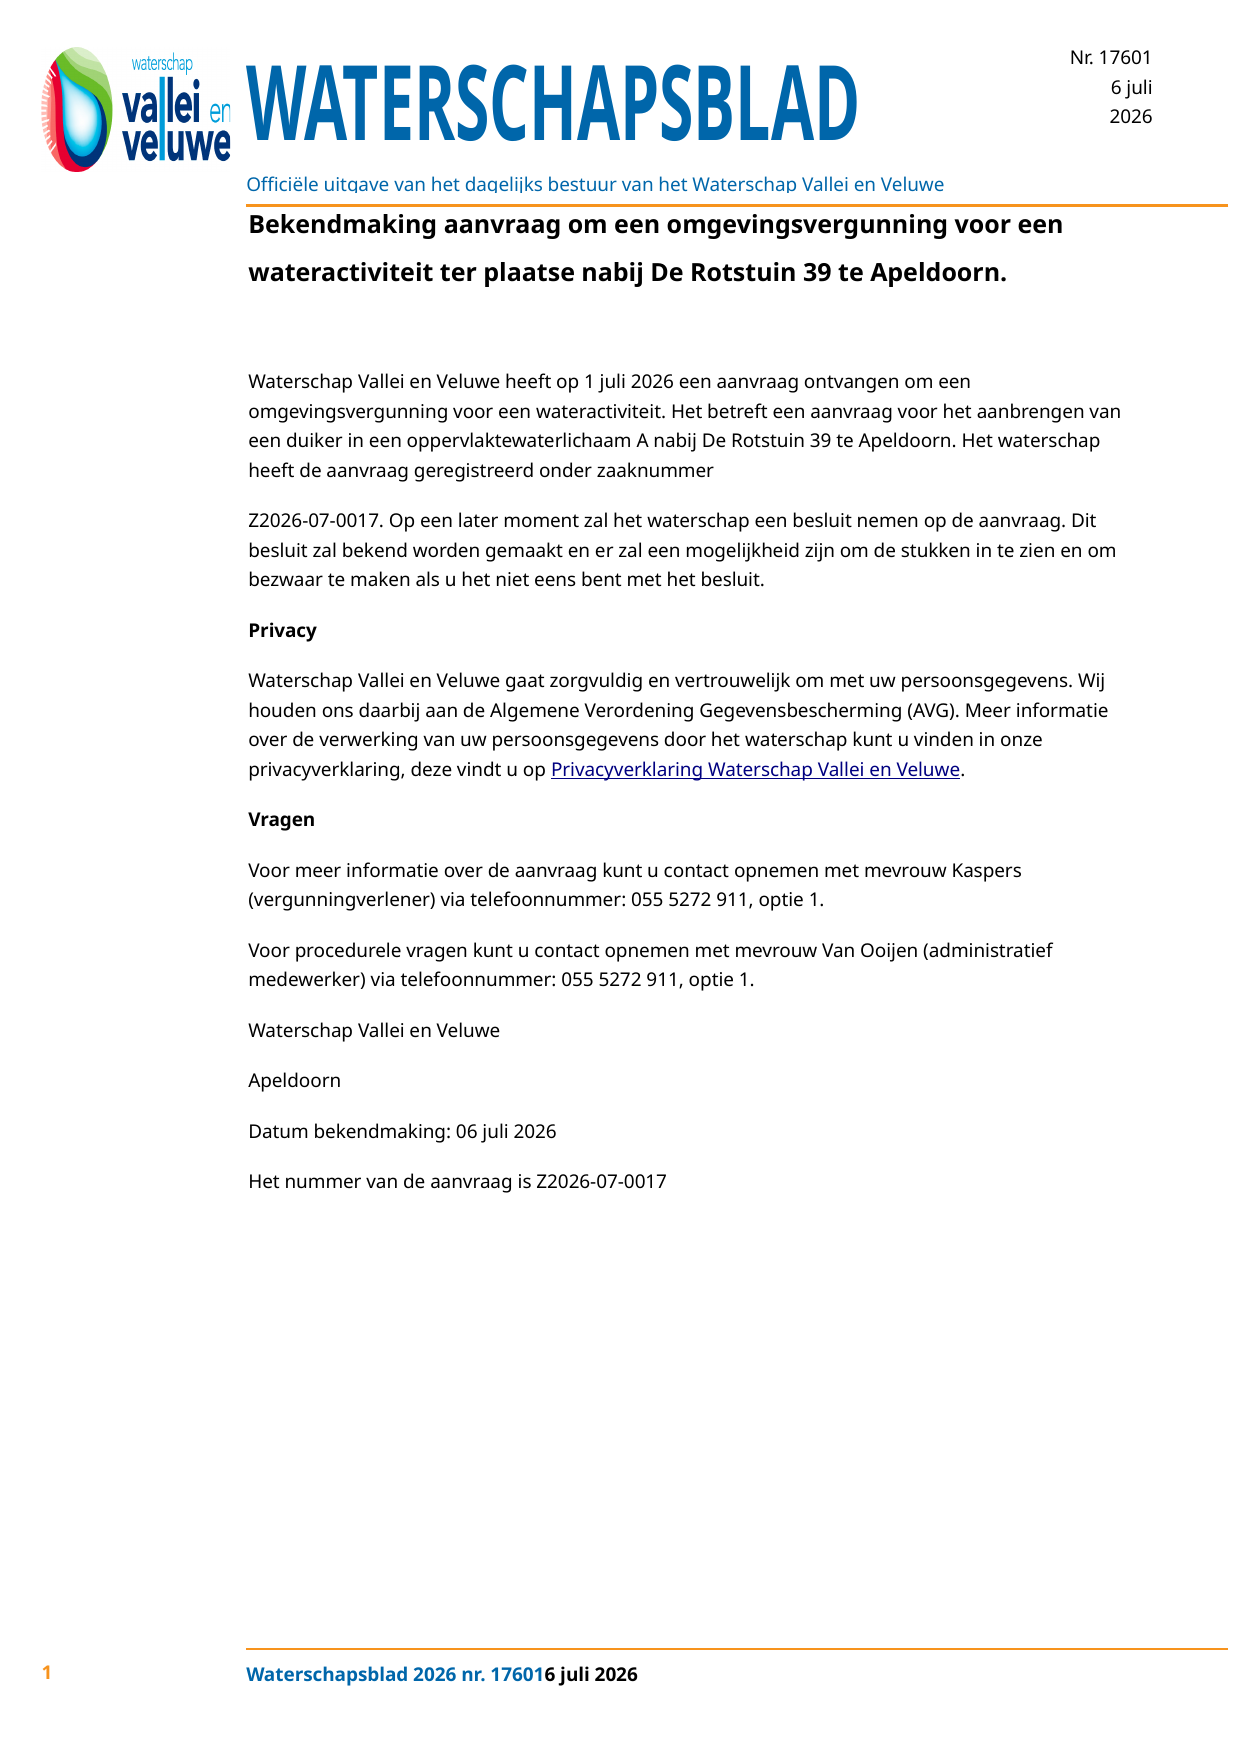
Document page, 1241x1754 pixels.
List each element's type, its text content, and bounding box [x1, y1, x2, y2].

text Voor meer informatie over de aanvraag kunt u contact opnemen met mevrouw Kaspers (vergunningverlener) via telefoonnummer: 055 5272 911, optie 1. [248, 857, 1152, 912]
text Bekendmaking aanvraag om een omgevingsvergunning voor een wateractiviteit ter plaatse nabij De Rotstuin 39 te Apeldoorn. [248, 207, 1152, 288]
text Vragen [248, 807, 1152, 832]
text Waterschap Vallei en Veluwe gaat zorgvuldig en vertrouwelijk om met uw persoonsgegevens. Wij houden ons daarbij aan de Algemene Verordening Gegevensbescherming (AVG). Meer informatie over de verwerking van uw persoonsgegevens door het waterschap kunt u vinden in onze privacyverklaring, deze vindt u op Privacyverklaring Waterschap Vallei en Veluwe. [248, 667, 1152, 782]
text Waterschap Vallei en Veluwe heeft op 1 juli 2026 een aanvraag ontvangen om een omgevingsvergunning voor een wateractiviteit. Het betreft een aanvraag voor het aanbrengen van een duiker in een oppervlaktewaterlichaam A nabij De Rotstuin 39 te Apeldoorn. Het waterschap heeft de aanvraag geregistreerd onder zaaknummer [248, 368, 1152, 483]
text Waterschap Vallei en Veluwe [248, 1017, 1152, 1043]
text Het nummer van de aanvraag is Z2026-07-0017 [248, 1168, 1152, 1194]
text Privacy [248, 617, 1152, 643]
text Apeldoorn [248, 1067, 1152, 1093]
text Voor procedurele vragen kunt u contact opnemen met mevrouw Van Ooijen (administratief medewerker) via telefoonnummer: 055 5272 911, optie 1. [248, 937, 1152, 992]
picture [41, 47, 231, 172]
text Z2026-07-0017. Op een later moment zal het waterschap een besluit nemen op de aanvraag. Dit besluit zal bekend worden gemaakt en er zal een mogelijkheid zijn om de stukken in te zien en om bezwaar te maken als u het niet eens bent met het besluit. [248, 507, 1152, 592]
text Datum bekendmaking: 06 juli 2026 [248, 1118, 1152, 1144]
